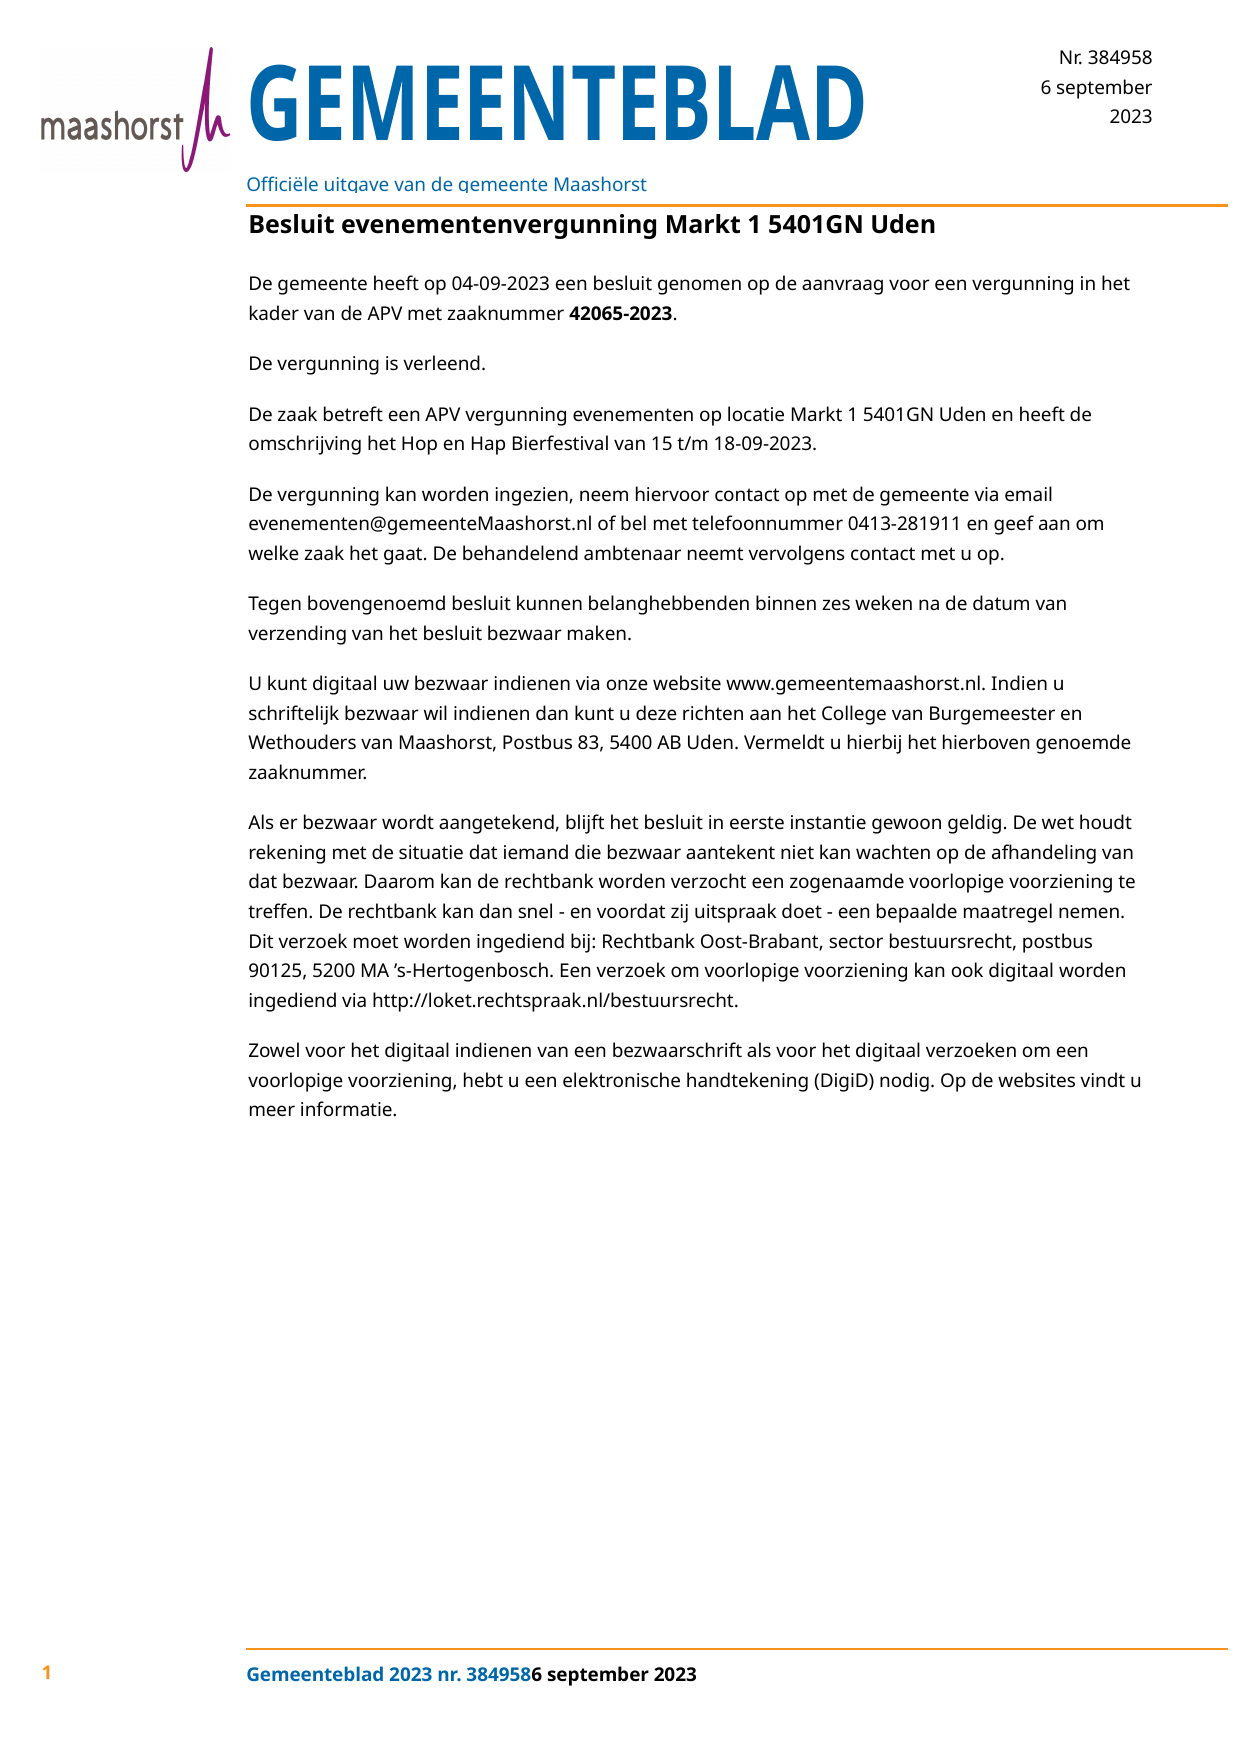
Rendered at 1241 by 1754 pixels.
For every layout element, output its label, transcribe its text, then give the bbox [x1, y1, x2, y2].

text Besluit evenementenvergunning Markt 1 5401GN Uden [248, 207, 1152, 241]
text Tegen bovengenoemd besluit kunnen belanghebbenden binnen zes weken na de datum van verzending van het besluit bezwaar maken. [248, 590, 1152, 646]
text Als er bezwaar wordt aangetekend, blijft het besluit in eerste instantie gewoon geldig. De wet houdt rekening met de situatie dat iemand die bezwaar aantekent niet kan wachten op de afhandeling van dat bezwaar. Daarom kan de rechtbank worden verzocht een zogenaamde voorlopige voorziening te treffen. De rechtbank kan dan snel - en voordat zij uitspraak doet - een bepaalde maatregel nemen. Dit verzoek moet worden ingediend bij: Rechtbank Oost-Brabant, sector bestuursrecht, postbus 90125, 5200 MA ’s-Hertogenbosch. Een verzoek om voorlopige voorziening kan ook digitaal worden ingediend via http://loket.rechtspraak.nl/bestuursrecht. [248, 809, 1152, 1013]
text De vergunning kan worden ingezien, neem hiervoor contact op met de gemeente via email evenementen@gemeenteMaashorst.nl of bel met telefoonnummer 0413-281911 en geef aan om welke zaak het gaat. De behandelend ambtenaar neemt vervolgens contact met u op. [248, 481, 1152, 566]
text De vergunning is verleend. [248, 350, 1152, 376]
text De zaak betreft een APV vergunning evenementen op locatie Markt 1 5401GN Uden en heeft de omschrijving het Hop en Hap Bierfestival van 15 t/m 18-09-2023. [248, 401, 1152, 456]
text De gemeente heeft op 04-09-2023 een besluit genomen op de aanvraag voor een vergunning in het kader van de APV met zaaknummer 42065-2023. [248, 270, 1152, 326]
picture [41, 47, 231, 172]
text U kunt digitaal uw bezwaar indienen via onze website www.gemeentemaashorst.nl. Indien u schriftelijk bezwaar wil indienen dan kunt u deze richten aan het College van Burgemeester en Wethouders van Maashorst, Postbus 83, 5400 AB Uden. Vermeldt u hierbij het hierboven genoemde zaaknummer. [248, 670, 1152, 785]
text Zowel voor het digitaal indienen van een bezwaarschrift als voor het digitaal verzoeken om een voorlopige voorziening, hebt u een elektronische handtekening (DigiD) nodig. Op de websites vindt u meer informatie. [248, 1037, 1152, 1122]
